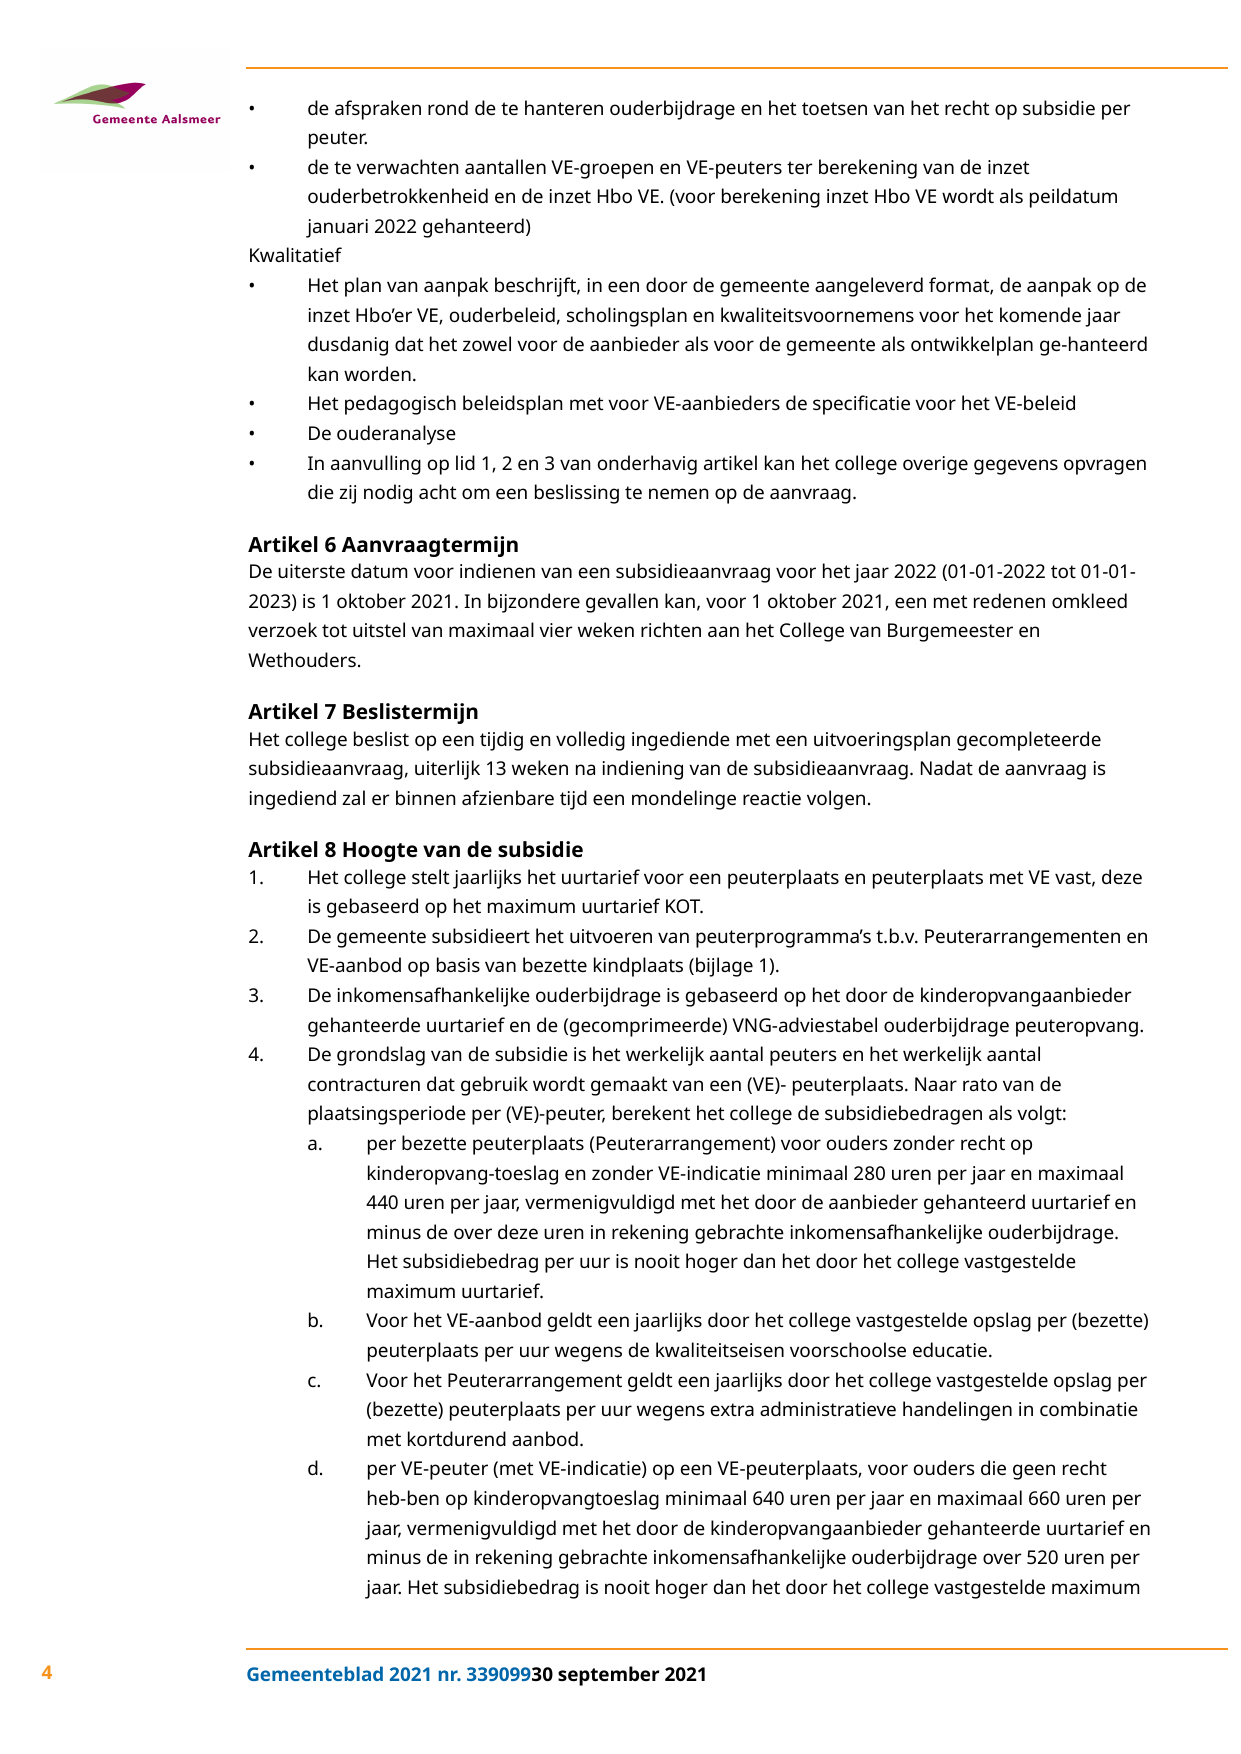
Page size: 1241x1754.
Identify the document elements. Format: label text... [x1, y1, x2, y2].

list de te verwachten aantallen VE-groepen en VE-peuters ter berekening van de inzet ouderbetrokkenheid en de inzet Hbo VE. (voor berekening inzet Hbo VE wordt als peildatum januari 2022 gehanteerd) [248, 154, 1152, 239]
list De grondslag van de subsidie is het werkelijk aantal peuters en het werkelijk aantal contracturen dat gebruik wordt gemaakt van een (VE)- peuterplaats. Naar rato van de plaatsingsperiode per (VE)-peuter, berekent het college de subsidiebedragen als volgt: [248, 1041, 1152, 1126]
list de afspraken rond de te hanteren ouderbijdrage en het toetsen van het recht op subsidie per peuter. [248, 95, 1152, 150]
list De inkomensafhankelijke ouderbijdrage is gebaseerd op het door de kinderopvangaanbieder gehanteerde uurtarief en de (gecomprimeerde) VNG-adviestabel ouderbijdrage peuteropvang. [248, 982, 1152, 1037]
list In aanvulling op lid 1, 2 en 3 van onderhavig artikel kan het college overige gegevens opvragen die zij nodig acht om een beslissing te nemen op de aanvraag. [248, 450, 1152, 505]
list De ouderanalyse [248, 420, 1152, 446]
text Kwalitatief [248, 243, 1152, 268]
text Het college beslist op een tijdig en volledig ingediende met een uitvoeringsplan gecompleteerde subsidieaanvraag, uiterlijk 13 weken na indiening van de subsidieaanvraag. Nadat de aanvraag is ingediend zal er binnen afzienbare tijd een mondelinge reactie volgen. [248, 726, 1152, 811]
list Voor het VE-aanbod geldt een jaarlijks door het college vastgestelde opslag per (bezette) peuterplaats per uur wegens de kwaliteitseisen voorschoolse educatie. [307, 1308, 1152, 1363]
text Artikel 8 Hoogte van de subsidie [248, 835, 1152, 864]
picture [41, 47, 231, 172]
list per VE-peuter (met VE-indicatie) op een VE-peuterplaats, voor ouders die geen recht heb-ben op kinderopvangtoeslag minimaal 640 uren per jaar en maximaal 660 uren per jaar, vermenigvuldigd met het door de kinderopvangaanbieder gehanteerde uurtarief en minus de in rekening gebrachte inkomensafhankelijke ouderbijdrage over 520 uren per jaar. Het subsidiebedrag is nooit hoger dan het door het college vastgestelde maximum [307, 1456, 1152, 1599]
list Het college stelt jaarlijks het uurtarief voor een peuterplaats en peuterplaats met VE vast, deze is gebaseerd op het maximum uurtarief KOT. [248, 864, 1152, 919]
text Artikel 6 Aanvraagtermijn [248, 530, 1152, 558]
text De uiterste datum voor indienen van een subsidieaanvraag voor het jaar 2022 (01-01-2022 tot 01-01-2023) is 1 oktober 2021. In bijzondere gevallen kan, voor 1 oktober 2021, een met redenen omkleed verzoek tot uitstel van maximaal vier weken richten aan het College van Burgemeester en Wethouders. [248, 558, 1152, 673]
text Artikel 7 Beslistermijn [248, 697, 1152, 726]
list Het pedagogisch beleidsplan met voor VE-aanbieders de specificatie voor het VE-beleid [248, 391, 1152, 416]
list Het plan van aanpak beschrijft, in een door de gemeente aangeleverd format, de aanpak op de inzet Hbo’er VE, ouderbeleid, scholingsplan en kwaliteitsvoornemens voor het komende jaar dusdanig dat het zowel voor de aanbieder als voor de gemeente als ontwikkelplan ge-hanteerd kan worden. [248, 272, 1152, 387]
list per bezette peuterplaats (Peuterarrangement) voor ouders zonder recht op kinderopvang-toeslag en zonder VE-indicatie minimaal 280 uren per jaar en maximaal 440 uren per jaar, vermenigvuldigd met het door de aanbieder gehanteerd uurtarief en minus de over deze uren in rekening gebrachte inkomensafhankelijke ouderbijdrage. Het subsidiebedrag per uur is nooit hoger dan het door het college vastgestelde maximum uurtarief. [307, 1130, 1152, 1304]
list De gemeente subsidieert het uitvoeren van peuterprogramma’s t.b.v. Peuterarrangementen en VE-aanbod op basis van bezette kindplaats (bijlage 1). [248, 923, 1152, 978]
list Voor het Peuterarrangement geldt een jaarlijks door het college vastgestelde opslag per (bezette) peuterplaats per uur wegens extra administratieve handelingen in combinatie met kortdurend aanbod. [307, 1367, 1152, 1452]
